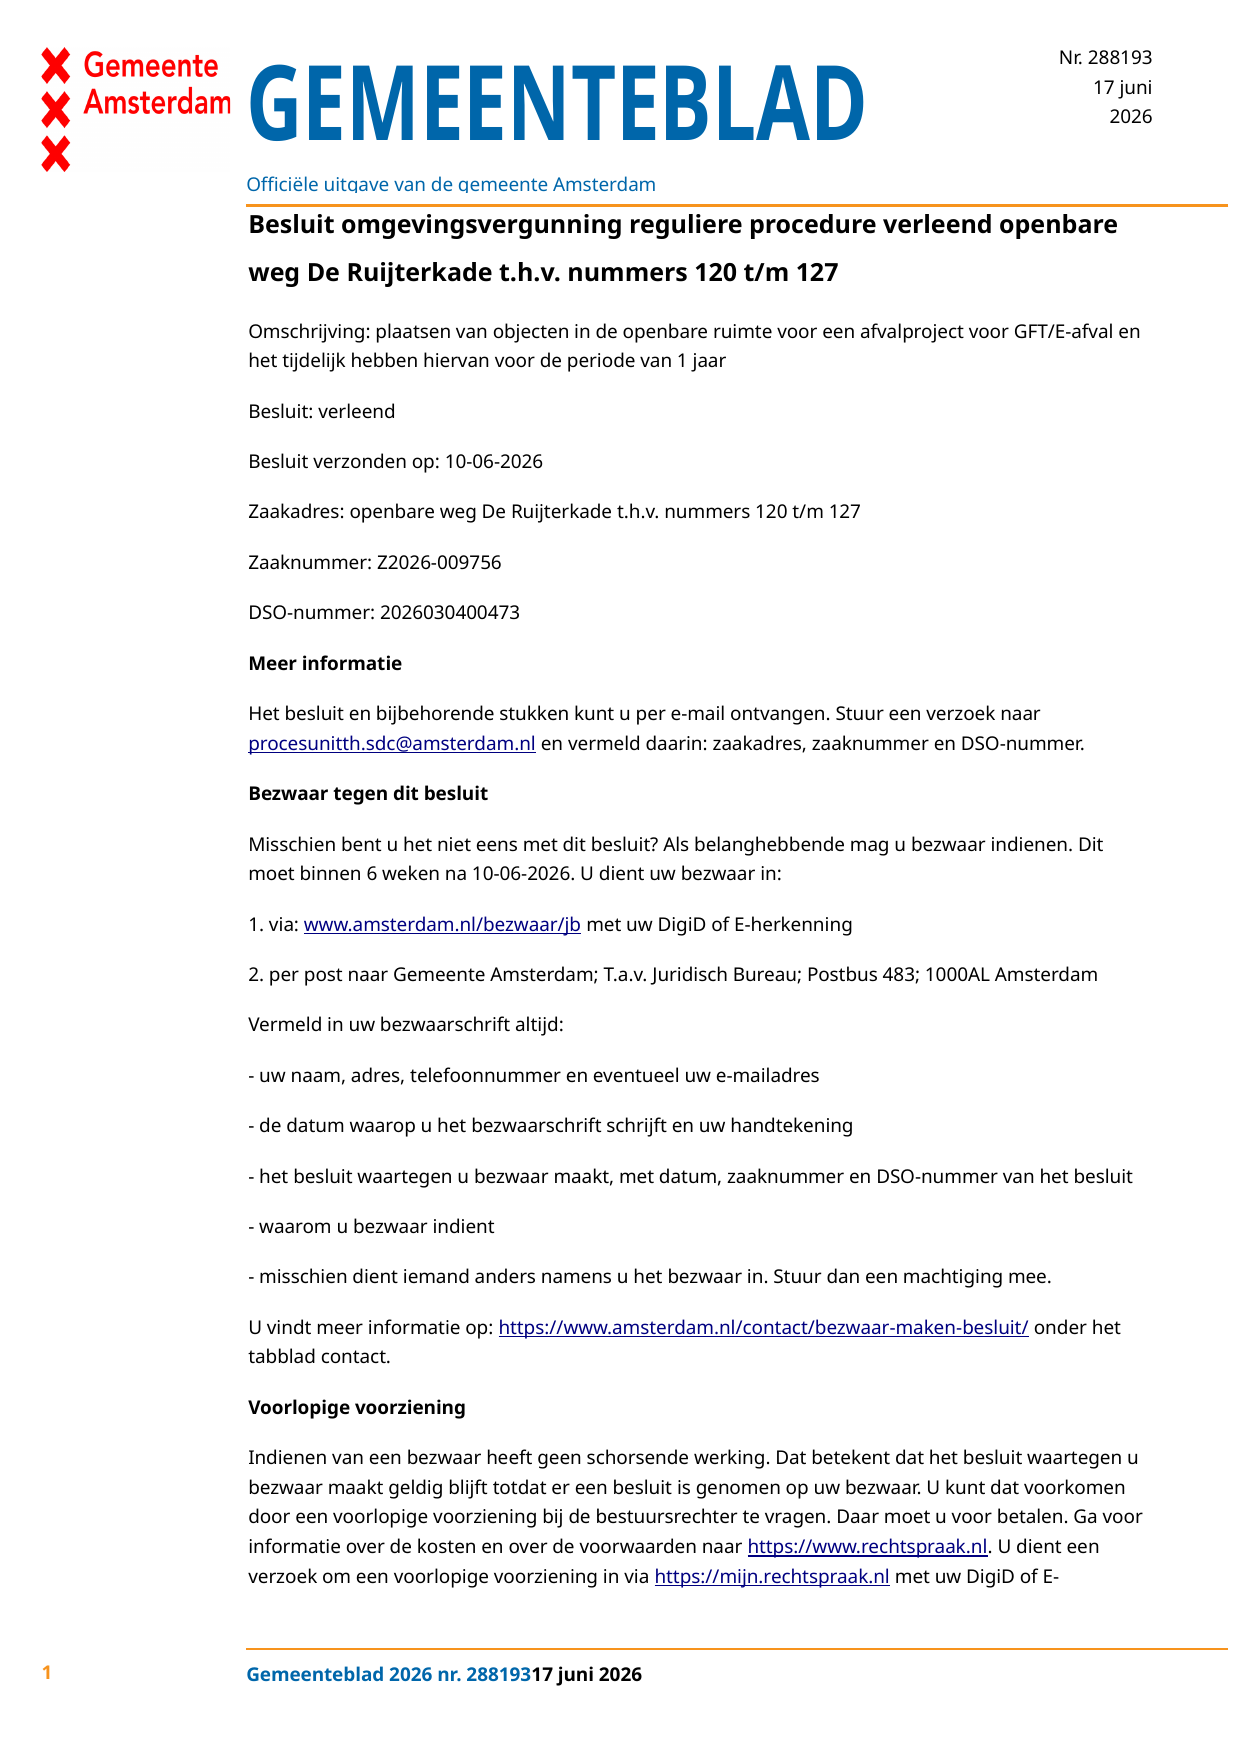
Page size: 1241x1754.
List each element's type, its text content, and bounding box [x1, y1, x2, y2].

text Omschrijving: plaatsen van objecten in de openbare ruimte voor een afvalproject voor GFT/E-afval en het tijdelijk hebben hiervan voor de periode van 1 jaar [248, 318, 1152, 373]
text - misschien dient iemand anders namens u het bezwaar in. Stuur dan een machtiging mee. [248, 1264, 1152, 1289]
text Voorlopige voorziening [248, 1394, 1152, 1420]
text 1. via: www.amsterdam.nl/bezwaar/jb met uw DigiD of E-herkenning [248, 911, 1152, 937]
text Het besluit en bijbehorende stukken kunt u per e-mail ontvangen. Stuur een verzoek naar procesunitth.sdc@amsterdam.nl en vermeld daarin: zaakadres, zaaknummer en DSO-nummer. [248, 700, 1152, 756]
text 2. per post naar Gemeente Amsterdam; T.a.v. Juridisch Bureau; Postbus 483; 1000AL Amsterdam [248, 961, 1152, 987]
text - de datum waarop u het bezwaarschrift schrijft en uw handtekening [248, 1112, 1152, 1138]
text Zaaknummer: Z2026-009756 [248, 549, 1152, 575]
text - waarom u bezwaar indient [248, 1213, 1152, 1239]
text Besluit: verleend [248, 398, 1152, 424]
text U vindt meer informatie op: https://www.amsterdam.nl/contact/bezwaar-maken-besluit/ onder het tabblad contact. [248, 1314, 1152, 1369]
text Indienen van een bezwaar heeft geen schorsende werking. Dat betekent dat het besluit waartegen u bezwaar maakt geldig blijft totdat er een besluit is genomen op uw bezwaar. U kunt dat voorkomen door een voorlopige voorziening bij de bestuursrechter te vragen. Daar moet u voor betalen. Ga voor informatie over de kosten en over de voorwaarden naar https://www.rechtspraak.nl. U dient een verzoek om een voorlopige voorziening in via https://mijn.rechtspraak.nl met uw DigiD of E- [248, 1444, 1152, 1589]
text Meer informatie [248, 650, 1152, 676]
text Besluit verzonden op: 10-06-2026 [248, 448, 1152, 474]
text Bezwaar tegen dit besluit [248, 780, 1152, 806]
text Besluit omgevingsvergunning reguliere procedure verleend openbare weg De Ruijterkade t.h.v. nummers 120 t/m 127 [248, 207, 1152, 288]
text DSO-nummer: 2026030400473 [248, 599, 1152, 625]
text Vermeld in uw bezwaarschrift altijd: [248, 1012, 1152, 1037]
text Misschien bent u het niet eens met dit besluit? Als belanghebbende mag u bezwaar indienen. Dit moet binnen 6 weken na 10-06-2026. U dient uw bezwaar in: [248, 831, 1152, 886]
text Zaakadres: openbare weg De Ruijterkade t.h.v. nummers 120 t/m 127 [248, 499, 1152, 524]
text - het besluit waartegen u bezwaar maakt, met datum, zaaknummer en DSO-nummer van het besluit [248, 1163, 1152, 1189]
picture [41, 47, 231, 172]
text - uw naam, adres, telefoonnummer en eventueel uw e-mailadres [248, 1062, 1152, 1088]
